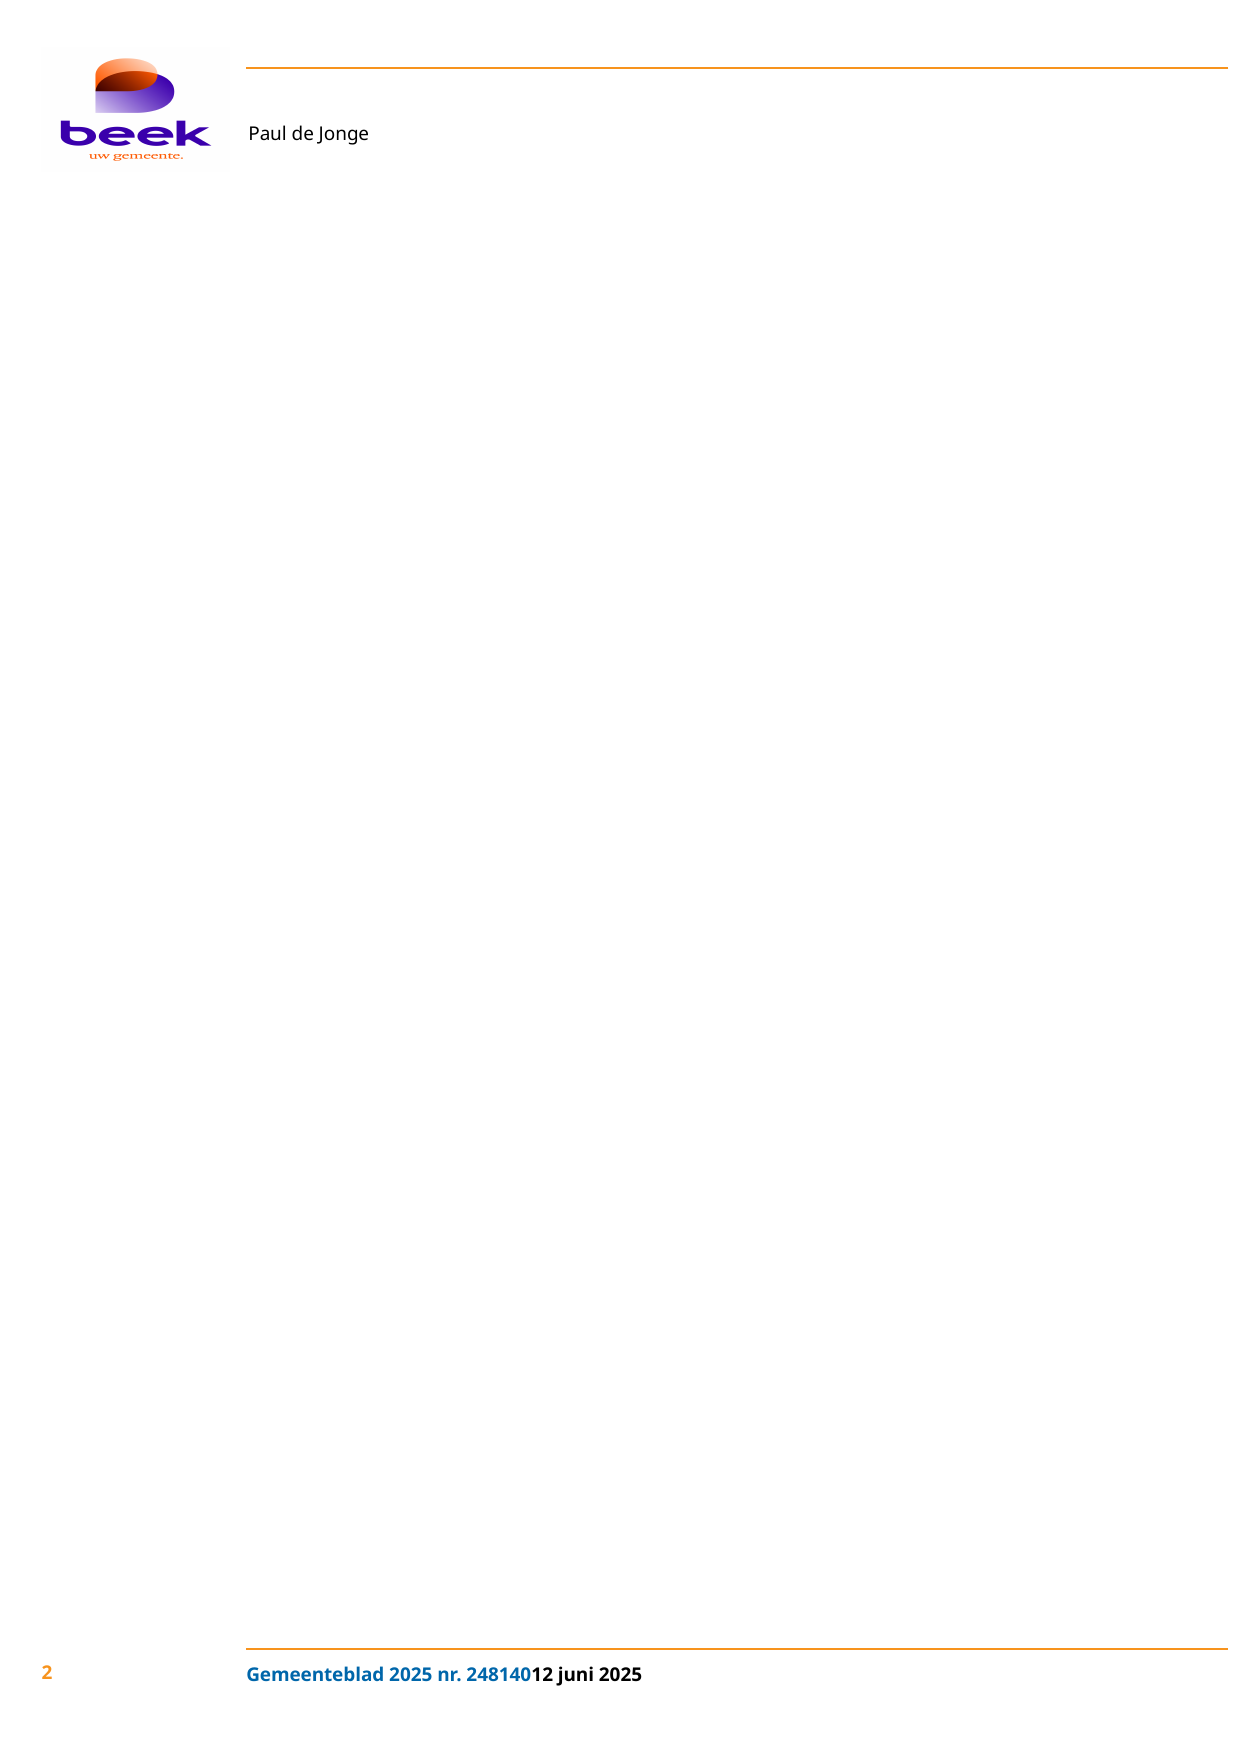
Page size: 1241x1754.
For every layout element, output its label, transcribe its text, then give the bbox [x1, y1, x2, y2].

picture [41, 47, 231, 172]
text Paul de Jonge [248, 121, 1152, 146]
